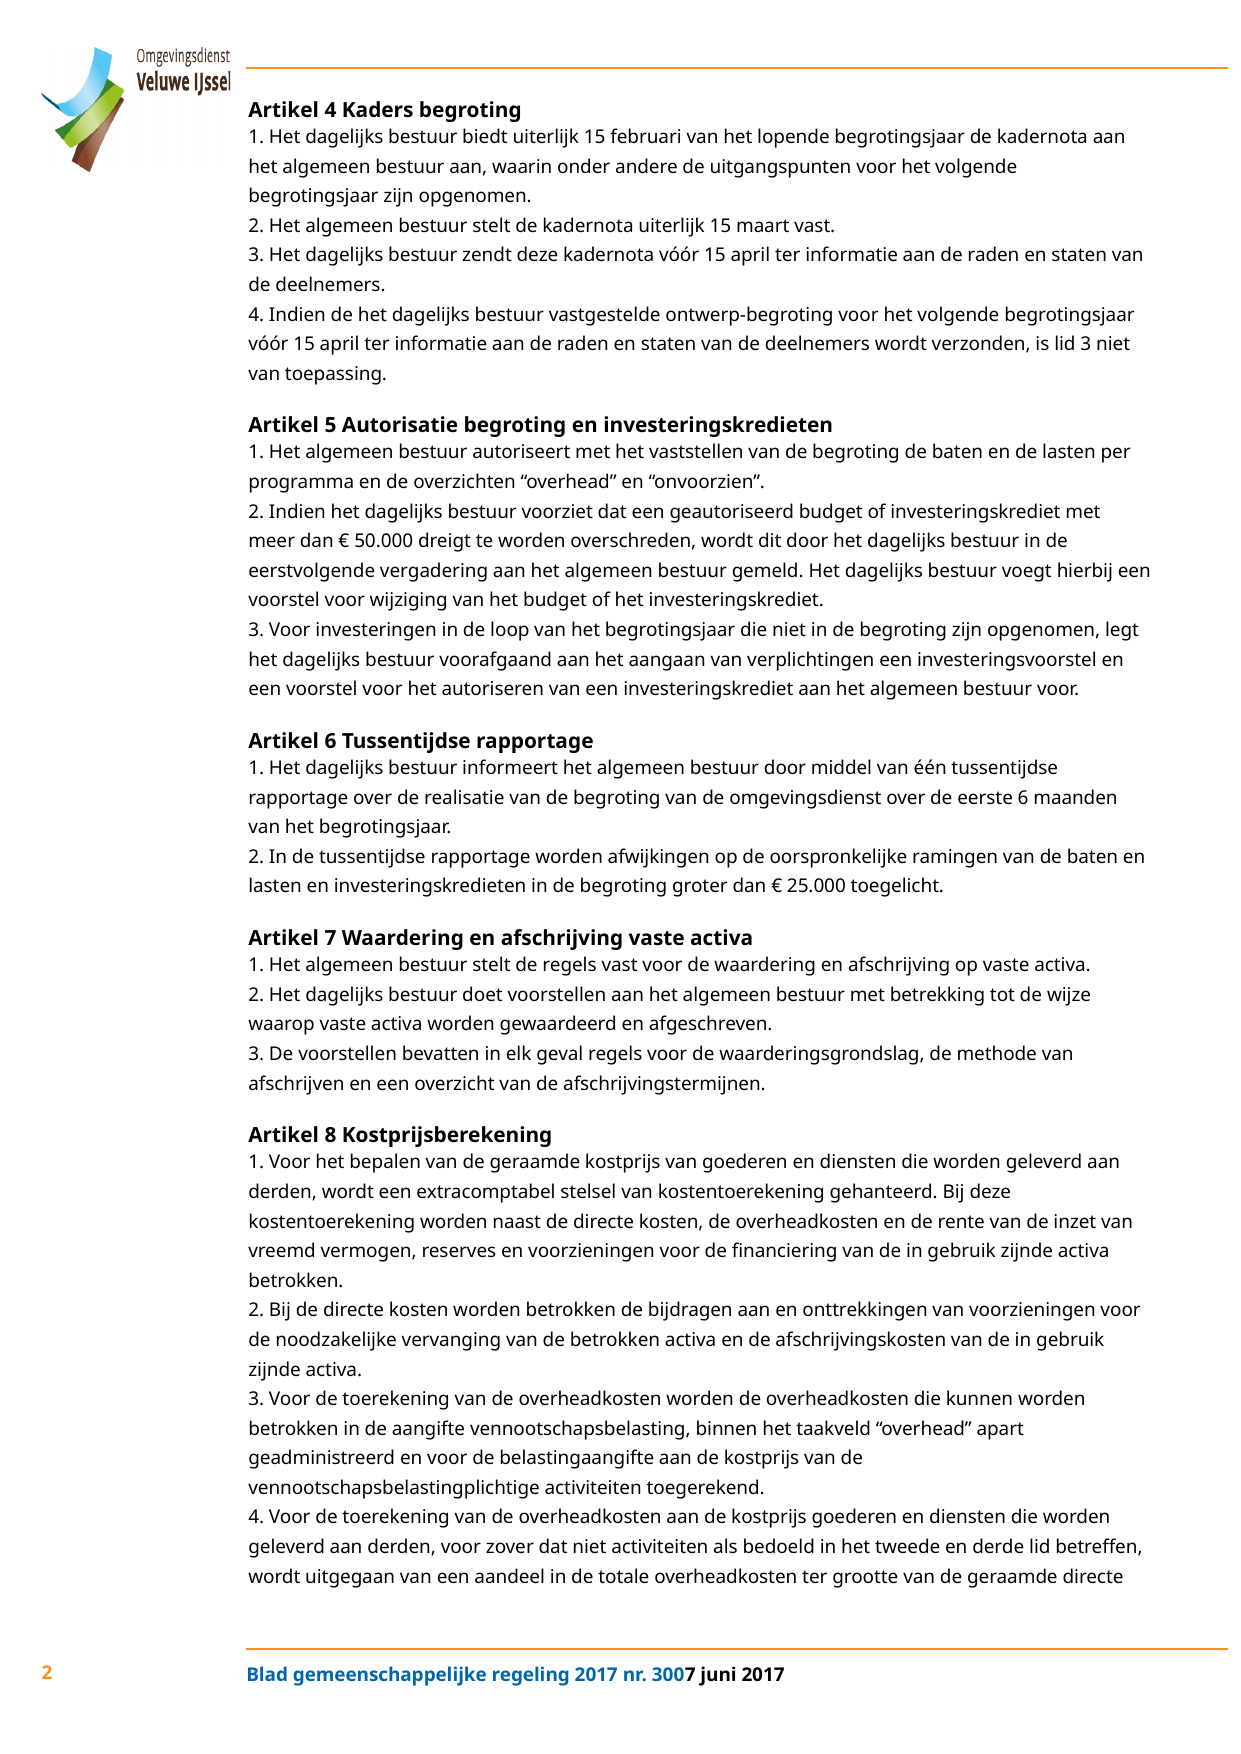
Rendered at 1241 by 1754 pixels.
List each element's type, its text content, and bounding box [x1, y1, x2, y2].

text 2. Bij de directe kosten worden betrokken de bijdragen aan en onttrekkingen van voorzieningen voor de noodzakelijke vervanging van de betrokken activa en de afschrijvingskosten van de in gebruik zijnde activa. [248, 1297, 1152, 1381]
text 3. Voor investeringen in de loop van het begrotingsjaar die niet in de begroting zijn opgenomen, legt het dagelijks bestuur voorafgaand aan het aangaan van verplichtingen een investeringsvoorstel en een voorstel voor het autoriseren van een investeringskrediet aan het algemeen bestuur voor. [248, 616, 1152, 701]
text 1. Het algemeen bestuur stelt de regels vast voor de waardering en afschrijving op vaste activa. [248, 951, 1152, 977]
text Artikel 5 Autorisatie begroting en investeringskredieten [248, 410, 1152, 439]
text 3. De voorstellen bevatten in elk geval regels voor de waarderingsgrondslag, de methode van afschrijven en een overzicht van de afschrijvingstermijnen. [248, 1040, 1152, 1096]
text 1. Het dagelijks bestuur biedt uiterlijk 15 februari van het lopende begrotingsjaar de kadernota aan het algemeen bestuur aan, waarin onder andere de uitgangspunten voor het volgende begrotingsjaar zijn opgenomen. [248, 123, 1152, 208]
text Artikel 4 Kaders begroting [248, 95, 1152, 123]
text 2. Het dagelijks bestuur doet voorstellen aan het algemeen bestuur met betrekking tot de wijze waarop vaste activa worden gewaardeerd en afgeschreven. [248, 981, 1152, 1036]
text 4. Indien de het dagelijks bestuur vastgestelde ontwerp-begroting voor het volgende begrotingsjaar vóór 15 april ter informatie aan de raden en staten van de deelnemers wordt verzonden, is lid 3 niet van toepassing. [248, 301, 1152, 386]
text Artikel 6 Tussentijdse rapportage [248, 726, 1152, 754]
picture [41, 47, 231, 172]
text 2. Indien het dagelijks bestuur voorziet dat een geautoriseerd budget of investeringskrediet met meer dan € 50.000 dreigt te worden overschreden, wordt dit door het dagelijks bestuur in de eerstvolgende vergadering aan het algemeen bestuur gemeld. Het dagelijks bestuur voegt hierbij een voorstel voor wijziging van het budget of het investeringskrediet. [248, 498, 1152, 612]
text 2. In de tussentijdse rapportage worden afwijkingen op de oorspronkelijke ramingen van de baten en lasten en investeringskredieten in de begroting groter dan € 25.000 toegelicht. [248, 843, 1152, 898]
text Artikel 8 Kostprijsberekening [248, 1120, 1152, 1149]
text 1. Het algemeen bestuur autoriseert met het vaststellen van de begroting de baten en de lasten per programma en de overzichten “overhead” en “onvoorzien”. [248, 439, 1152, 494]
text 2. Het algemeen bestuur stelt de kadernota uiterlijk 15 maart vast. [248, 212, 1152, 238]
text 1. Voor het bepalen van de geraamde kostprijs van goederen en diensten die worden geleverd aan derden, wordt een extracomptabel stelsel van kostentoerekening gehanteerd. Bij deze kostentoerekening worden naast de directe kosten, de overheadkosten en de rente van de inzet van vreemd vermogen, reserves en voorzieningen voor de financiering van de in gebruik zijnde activa betrokken. [248, 1149, 1152, 1293]
text 1. Het dagelijks bestuur informeert het algemeen bestuur door middel van één tussentijdse rapportage over de realisatie van de begroting van de omgevingsdienst over de eerste 6 maanden van het begrotingsjaar. [248, 754, 1152, 839]
text 3. Het dagelijks bestuur zendt deze kadernota vóór 15 april ter informatie aan de raden en staten van de deelnemers. [248, 242, 1152, 297]
text 4. Voor de toerekening van de overheadkosten aan de kostprijs goederen en diensten die worden geleverd aan derden, voor zover dat niet activiteiten als bedoeld in het tweede en derde lid betreffen, wordt uitgegaan van een aandeel in de totale overheadkosten ter grootte van de geraamde directe [248, 1504, 1152, 1588]
text 3. Voor de toerekening van de overheadkosten worden de overheadkosten die kunnen worden betrokken in de aangifte vennootschapsbelasting, binnen het taakveld “overhead” apart geadministreerd en voor de belastingaangifte aan de kostprijs van de vennootschapsbelastingplichtige activiteiten toegerekend. [248, 1385, 1152, 1500]
text Artikel 7 Waardering en afschrijving vaste activa [248, 923, 1152, 951]
